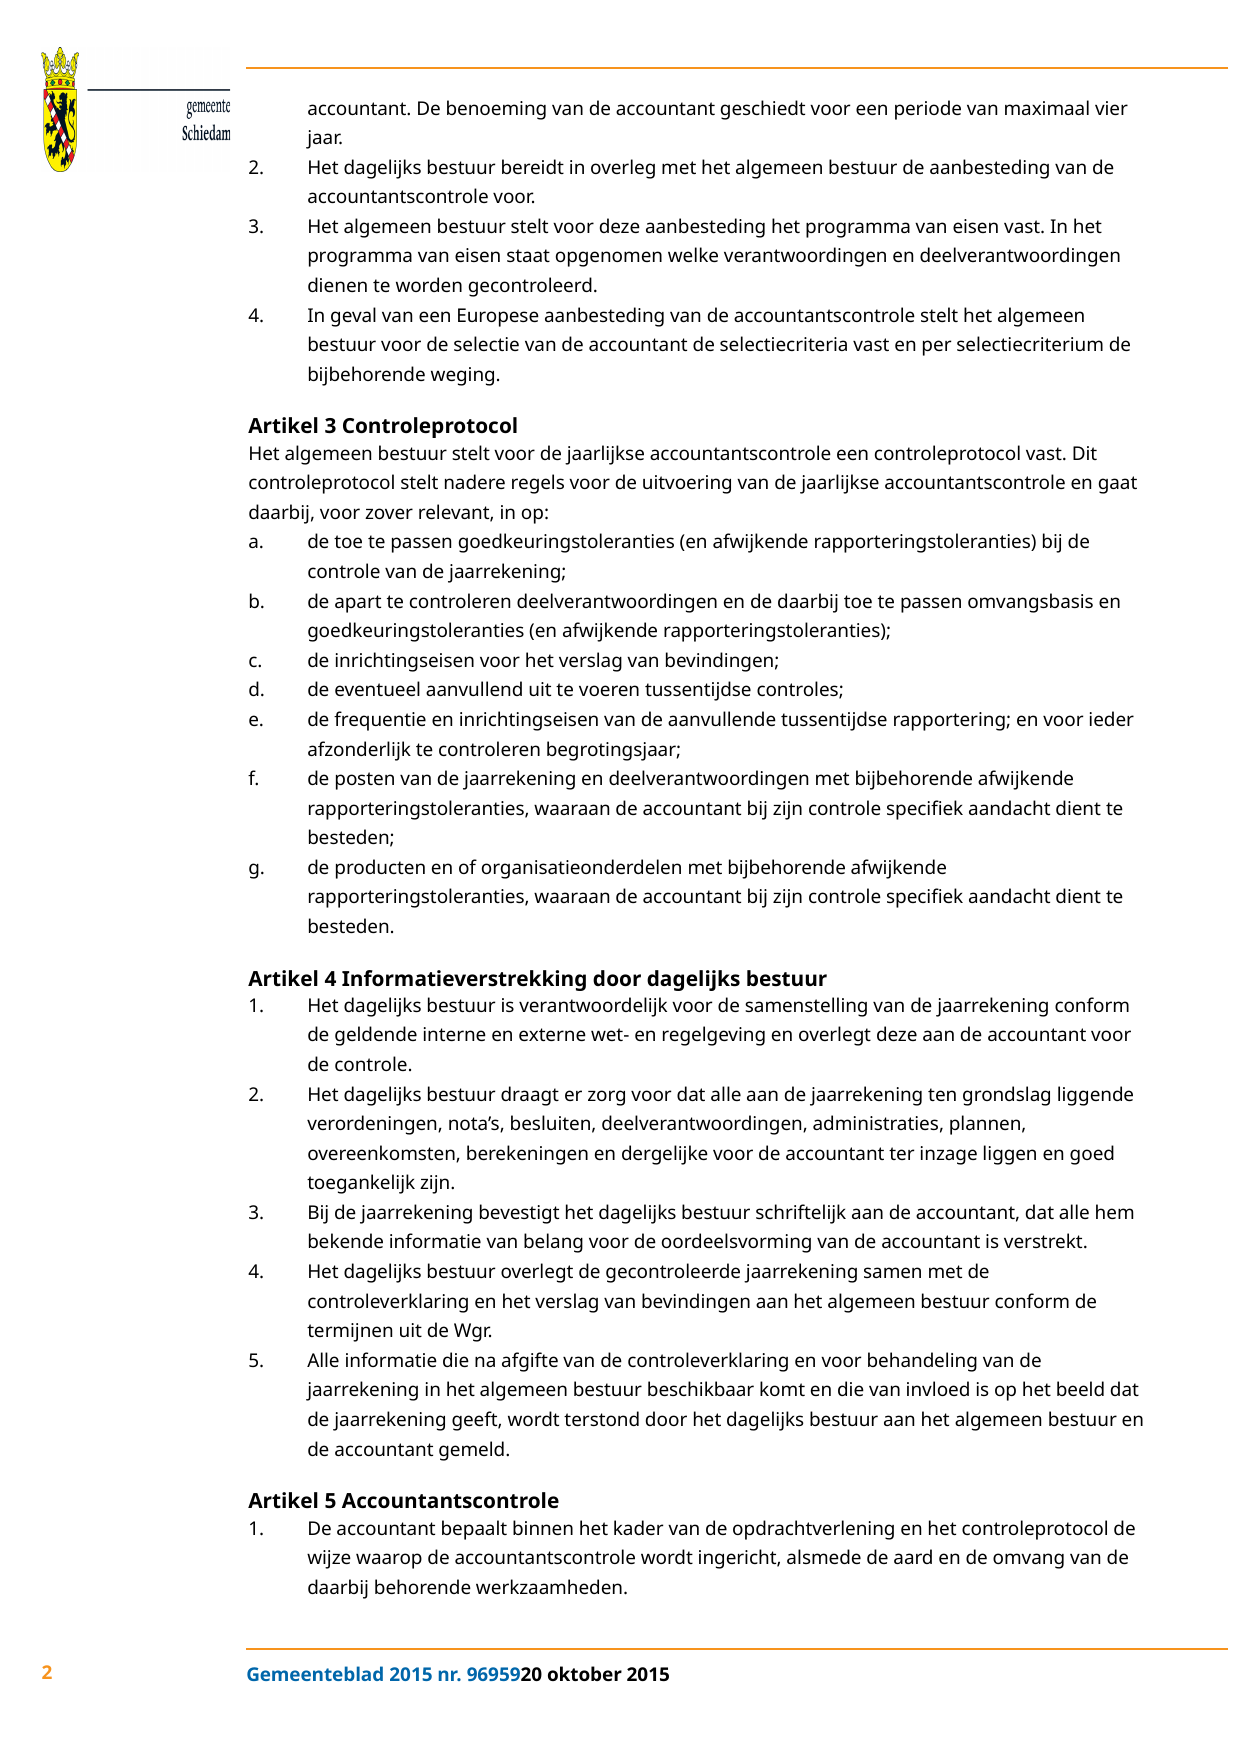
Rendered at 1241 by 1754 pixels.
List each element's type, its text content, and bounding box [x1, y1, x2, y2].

text Het algemeen bestuur stelt voor de jaarlijkse accountantscontrole een controleprotocol vast. Dit controleprotocol stelt nadere regels voor de uitvoering van de jaarlijkse accountantscontrole en gaat daarbij, voor zover relevant, in op: [248, 440, 1152, 525]
list de frequentie en inrichtingseisen van de aanvullende tussentijdse rapportering; en voor ieder afzonderlijk te controleren begrotingsjaar; [248, 706, 1152, 761]
list de posten van de jaarrekening en deelverantwoordingen met bijbehorende afwijkende rapporteringstoleranties, waaraan de accountant bij zijn controle specifiek aandacht dient te besteden; [248, 765, 1152, 850]
list Het dagelijks bestuur is verantwoordelijk voor de samenstelling van de jaarrekening conform de geldende interne en externe wet- en regelgeving en overlegt deze aan de accountant voor de controle. [248, 992, 1152, 1077]
list Het dagelijks bestuur overlegt de gecontroleerde jaarrekening samen met de controleverklaring en het verslag van bevindingen aan het algemeen bestuur conform de termijnen uit de Wgr. [248, 1258, 1152, 1343]
list In geval van een Europese aanbesteding van de accountantscontrole stelt het algemeen bestuur voor de selectie van de accountant de selectiecriteria vast en per selectiecriterium de bijbehorende weging. [248, 302, 1152, 387]
list De accountant bepaalt binnen het kader van de opdrachtverlening en het controleprotocol de wijze waarop de accountantscontrole wordt ingericht, alsmede de aard en de omvang van de daarbij behorende werkzaamheden. [248, 1515, 1152, 1599]
list de toe te passen goedkeuringstoleranties (en afwijkende rapporteringstoleranties) bij de controle van de jaarrekening; [248, 529, 1152, 584]
list Het dagelijks bestuur bereidt in overleg met het algemeen bestuur de aanbesteding van de accountantscontrole voor. [248, 154, 1152, 209]
list Bij de jaarrekening bevestigt het dagelijks bestuur schriftelijk aan de accountant, dat alle hem bekende informatie van belang voor de oordeelsvorming van de accountant is verstrekt. [248, 1199, 1152, 1254]
text Artikel 3 Controleprotocol [248, 411, 1152, 440]
list de apart te controleren deelverantwoordingen en de daarbij toe te passen omvangsbasis en goedkeuringstoleranties (en afwijkende rapporteringstoleranties); [248, 588, 1152, 643]
text Artikel 5 Accountantscontrole [248, 1486, 1152, 1515]
list accountant. De benoeming van de accountant geschiedt voor een periode van maximaal vier jaar. [248, 95, 1152, 150]
list Het dagelijks bestuur draagt er zorg voor dat alle aan de jaarrekening ten grondslag liggende verordeningen, nota’s, besluiten, deelverantwoordingen, administraties, plannen, overeenkomsten, berekeningen en dergelijke voor de accountant ter inzage liggen en goed toegankelijk zijn. [248, 1081, 1152, 1195]
picture [41, 47, 231, 172]
list de producten en of organisatieonderdelen met bijbehorende afwijkende rapporteringstoleranties, waaraan de accountant bij zijn controle specifiek aandacht dient te besteden. [248, 854, 1152, 939]
text Artikel 4 Informatieverstrekking door dagelijks bestuur [248, 964, 1152, 992]
list Het algemeen bestuur stelt voor deze aanbesteding het programma van eisen vast. In het programma van eisen staat opgenomen welke verantwoordingen en deelverantwoordingen dienen te worden gecontroleerd. [248, 213, 1152, 298]
list Alle informatie die na afgifte van de controleverklaring en voor behandeling van de jaarrekening in het algemeen bestuur beschikbaar komt en die van invloed is op het beeld dat de jaarrekening geeft, wordt terstond door het dagelijks bestuur aan het algemeen bestuur en de accountant gemeld. [248, 1347, 1152, 1462]
list de inrichtingseisen voor het verslag van bevindingen; [248, 647, 1152, 673]
list de eventueel aanvullend uit te voeren tussentijdse controles; [248, 677, 1152, 702]
